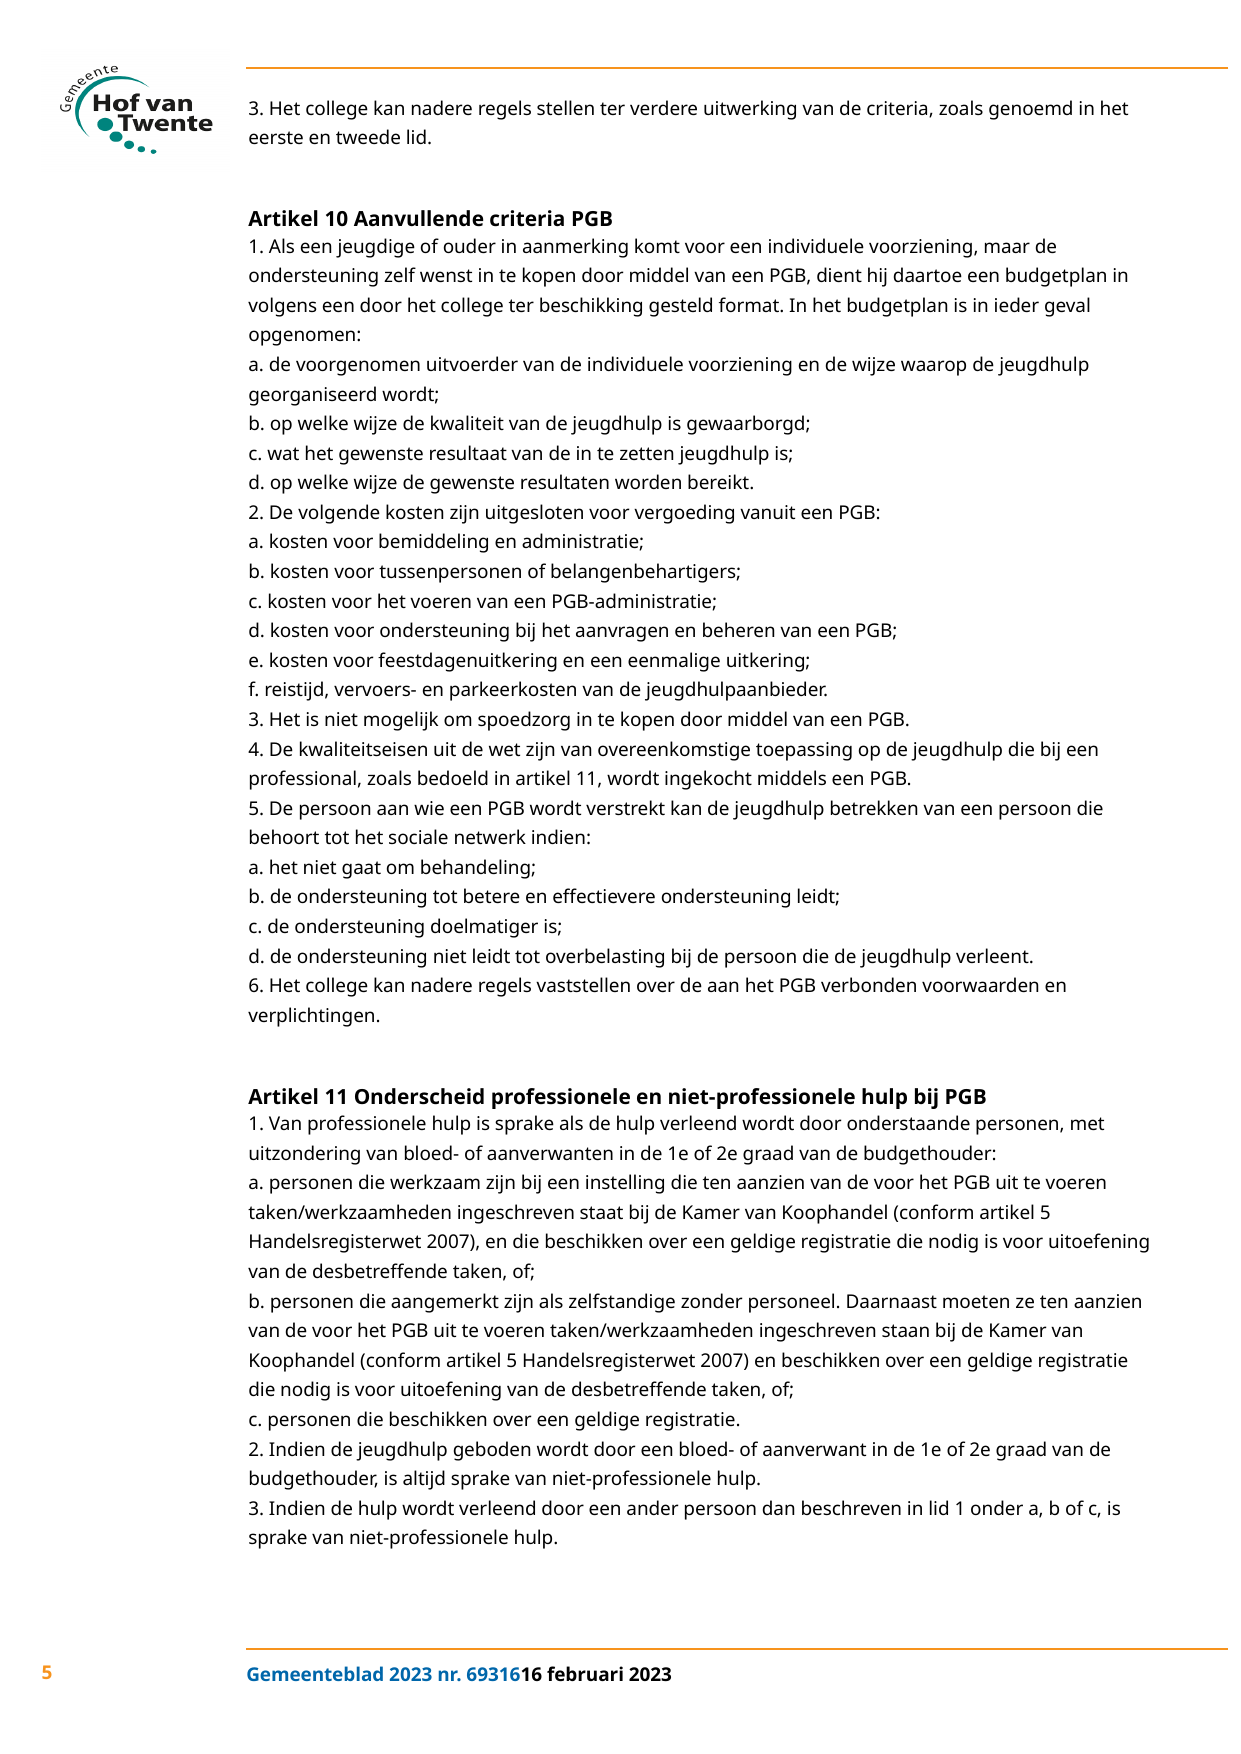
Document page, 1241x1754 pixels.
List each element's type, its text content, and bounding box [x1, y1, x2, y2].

text d. de ondersteuning niet leidt tot overbelasting bij de persoon die de jeugdhulp verleent. [248, 943, 1152, 968]
text a. personen die werkzaam zijn bij een instelling die ten aanzien van de voor het PGB uit te voeren taken/werkzaamheden ingeschreven staat bij de Kamer van Koophandel (conform artikel 5 Handelsregisterwet 2007), en die beschikken over een geldige registratie die nodig is voor uitoefening van de desbetreffende taken, of; [248, 1169, 1152, 1284]
text 4. De kwaliteitseisen uit de wet zijn van overeenkomstige toepassing op de jeugdhulp die bij een professional, zoals bedoeld in artikel 11, wordt ingekocht middels een PGB. [248, 736, 1152, 791]
text 2. De volgende kosten zijn uitgesloten voor vergoeding vanuit een PGB: [248, 499, 1152, 525]
text Artikel 10 Aanvullende criteria PGB [248, 204, 1152, 233]
text 3. Indien de hulp wordt verleend door een ander persoon dan beschreven in lid 1 onder a, b of c, is sprake van niet-professionele hulp. [248, 1495, 1152, 1550]
text a. kosten voor bemiddeling en administratie; [248, 529, 1152, 554]
text a. het niet gaat om behandeling; [248, 854, 1152, 880]
text c. de ondersteuning doelmatiger is; [248, 913, 1152, 939]
text 3. Het college kan nadere regels stellen ter verdere uitwerking van de criteria, zoals genoemd in het eerste en tweede lid. [248, 95, 1152, 150]
text a. de voorgenomen uitvoerder van de individuele voorziening en de wijze waarop de jeugdhulp georganiseerd wordt; [248, 351, 1152, 406]
text c. wat het gewenste resultaat van de in te zetten jeugdhulp is; [248, 440, 1152, 466]
text d. op welke wijze de gewenste resultaten worden bereikt. [248, 469, 1152, 495]
text 1. Van professionele hulp is sprake als de hulp verleend wordt door onderstaande personen, met uitzondering van bloed- of aanverwanten in de 1e of 2e graad van de budgethouder: [248, 1110, 1152, 1166]
text c. personen die beschikken over een geldige registratie. [248, 1406, 1152, 1432]
text 1. Als een jeugdige of ouder in aanmerking komt voor een individuele voorziening, maar de ondersteuning zelf wenst in te kopen door middel van een PGB, dient hij daartoe een budgetplan in volgens een door het college ter beschikking gesteld format. In het budgetplan is in ieder geval opgenomen: [248, 233, 1152, 347]
text 3. Het is niet mogelijk om spoedzorg in te kopen door middel van een PGB. [248, 706, 1152, 732]
text Artikel 11 Onderscheid professionele en niet-professionele hulp bij PGB [248, 1082, 1152, 1110]
text 2. Indien de jeugdhulp geboden wordt door een bloed- of aanverwant in de 1e of 2e graad van de budgethouder, is altijd sprake van niet-professionele hulp. [248, 1436, 1152, 1491]
text 6. Het college kan nadere regels vaststellen over de aan het PGB verbonden voorwaarden en verplichtingen. [248, 972, 1152, 1028]
text b. personen die aangemerkt zijn als zelfstandige zonder personeel. Daarnaast moeten ze ten aanzien van de voor het PGB uit te voeren taken/werkzaamheden ingeschreven staan bij de Kamer van Koophandel (conform artikel 5 Handelsregisterwet 2007) en beschikken over een geldige registratie die nodig is voor uitoefening van de desbetreffende taken, of; [248, 1288, 1152, 1402]
text b. op welke wijze de kwaliteit van de jeugdhulp is gewaarborgd; [248, 410, 1152, 436]
text f. reistijd, vervoers- en parkeerkosten van de jeugdhulpaanbieder. [248, 677, 1152, 702]
text b. de ondersteuning tot betere en effectievere ondersteuning leidt; [248, 884, 1152, 909]
picture [41, 47, 231, 172]
text c. kosten voor het voeren van een PGB-administratie; [248, 588, 1152, 613]
text b. kosten voor tussenpersonen of belangenbehartigers; [248, 558, 1152, 584]
text e. kosten voor feestdagenuitkering en een eenmalige uitkering; [248, 647, 1152, 673]
text d. kosten voor ondersteuning bij het aanvragen en beheren van een PGB; [248, 617, 1152, 643]
text 5. De persoon aan wie een PGB wordt verstrekt kan de jeugdhulp betrekken van een persoon die behoort tot het sociale netwerk indien: [248, 795, 1152, 850]
